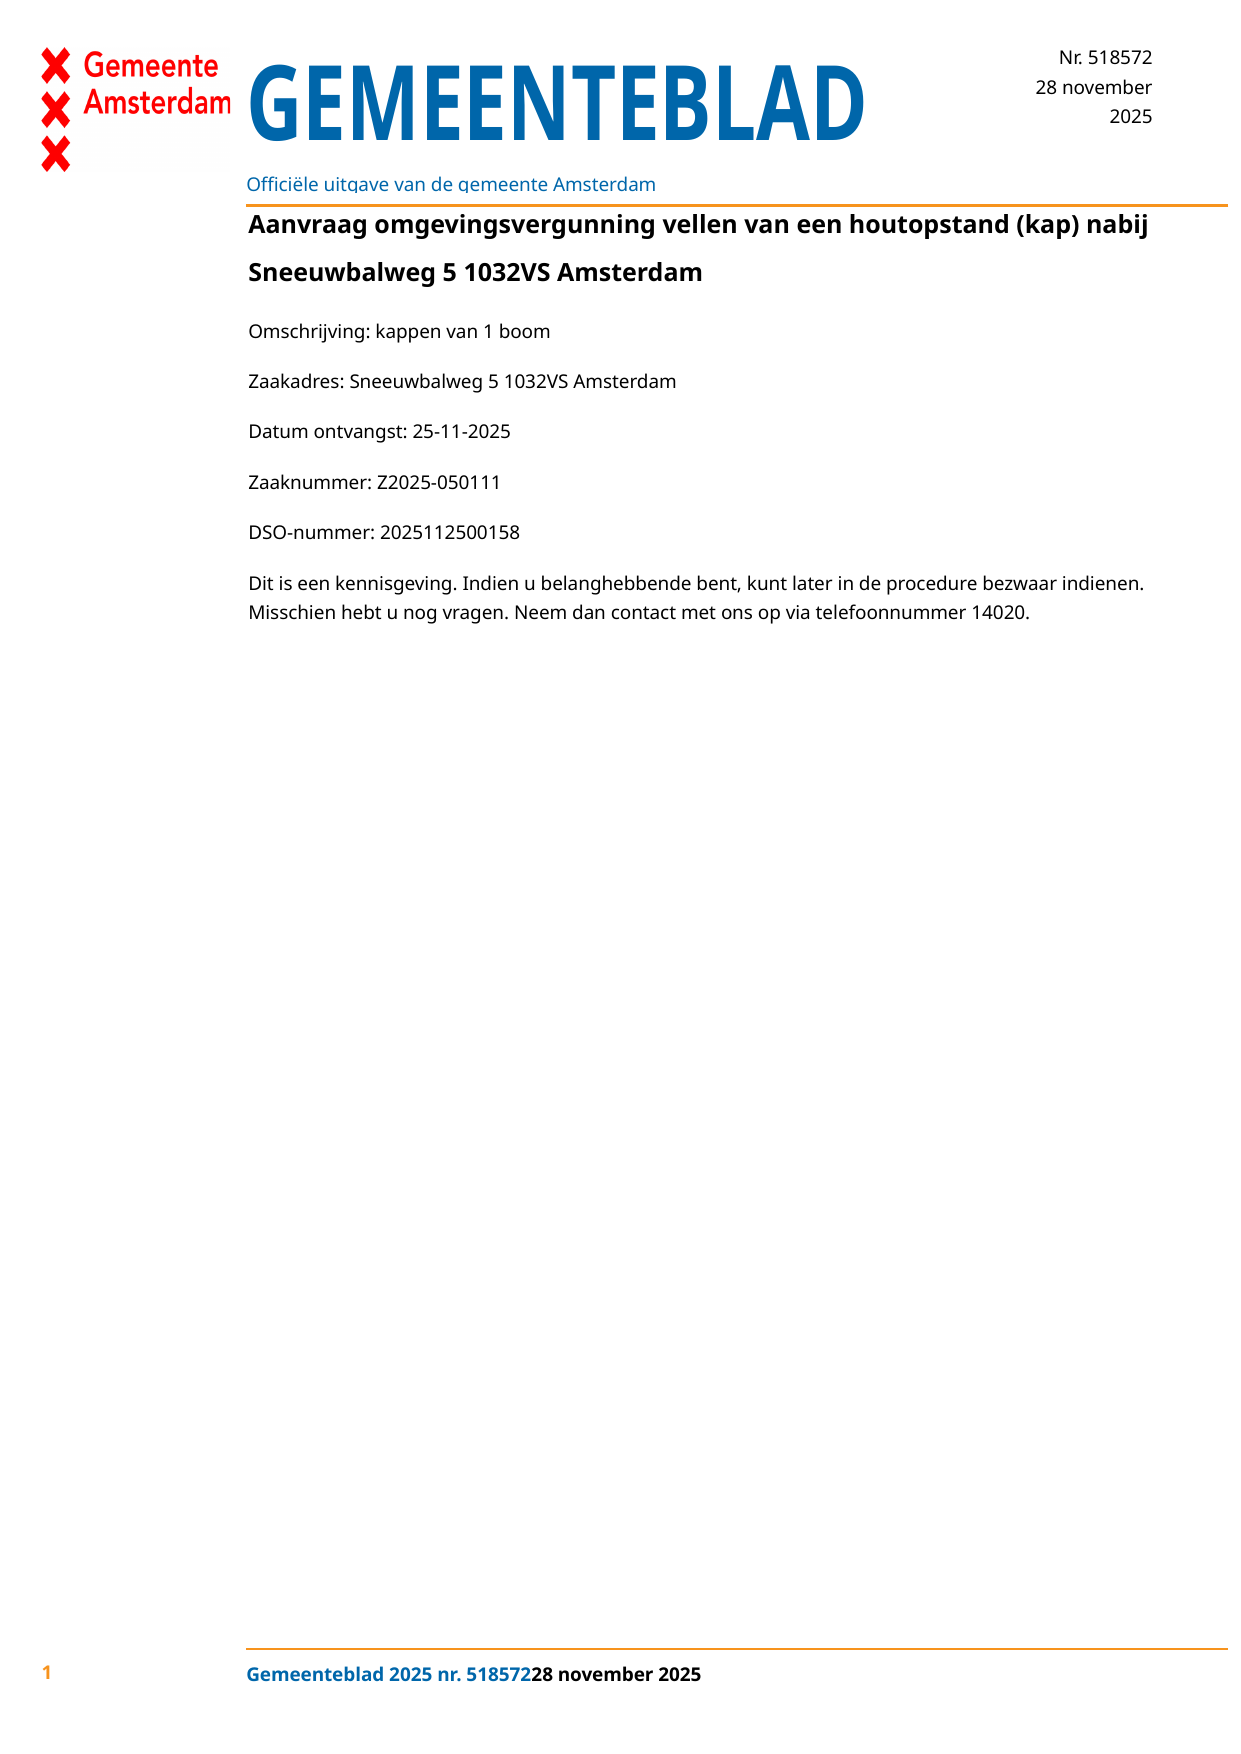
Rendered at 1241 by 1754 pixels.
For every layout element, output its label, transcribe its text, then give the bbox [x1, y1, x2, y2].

text DSO-nummer: 2025112500158 [248, 519, 1152, 545]
text Datum ontvangst: 25-11-2025 [248, 419, 1152, 444]
text Zaaknummer: Z2025-050111 [248, 469, 1152, 495]
picture [41, 47, 231, 172]
text Zaakadres: Sneeuwbalweg 5 1032VS Amsterdam [248, 368, 1152, 394]
text Dit is een kennisgeving. Indien u belanghebbende bent, kunt later in de procedure bezwaar indienen. Misschien hebt u nog vragen. Neem dan contact met ons op via telefoonnummer 14020. [248, 570, 1152, 625]
text Aanvraag omgevingsvergunning vellen van een houtopstand (kap) nabij Sneeuwbalweg 5 1032VS Amsterdam [248, 207, 1152, 288]
text Omschrijving: kappen van 1 boom [248, 318, 1152, 344]
